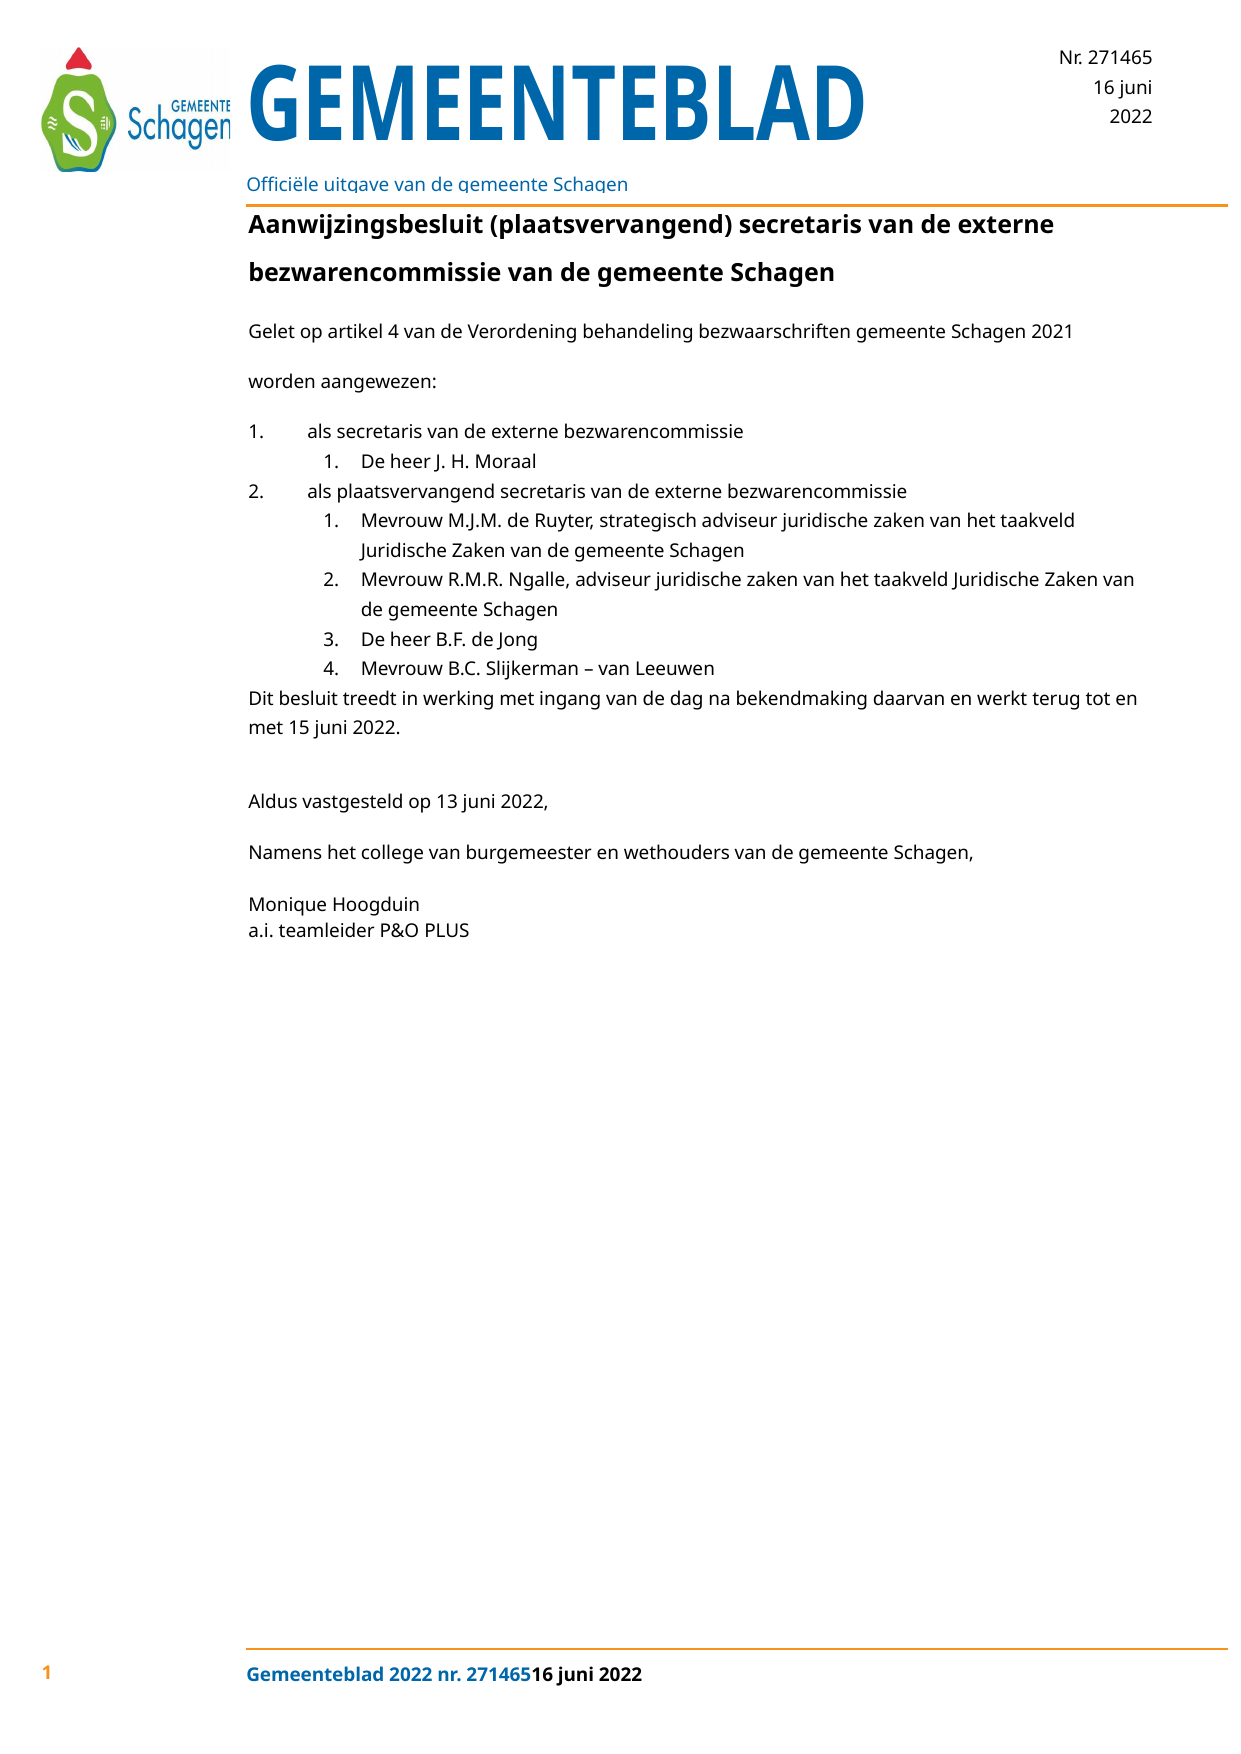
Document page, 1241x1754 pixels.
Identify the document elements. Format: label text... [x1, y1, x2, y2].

text Gelet op artikel 4 van de Verordening behandeling bezwaarschriften gemeente Schagen 2021 [248, 318, 1152, 344]
picture [41, 47, 231, 172]
text Monique Hoogduin [248, 891, 1152, 917]
text Aldus vastgesteld op 13 juni 2022, [248, 788, 1152, 814]
text Namens het college van burgemeester en wethouders van de gemeente Schagen, [248, 839, 1152, 865]
list De heer J. H. Moraal [323, 448, 1152, 474]
list Mevrouw M.J.M. de Ruyter, strategisch adviseur juridische zaken van het taakveld Juridische Zaken van de gemeente Schagen [323, 507, 1152, 563]
list Mevrouw B.C. Slijkerman – van Leeuwen [323, 655, 1152, 681]
list als plaatsvervangend secretaris van de externe bezwarencommissie [248, 478, 1152, 504]
text worden aangewezen: [248, 368, 1152, 394]
list als secretaris van de externe bezwarencommissie [248, 419, 1152, 444]
text a.i. teamleider P&O PLUS [248, 917, 1152, 942]
list De heer B.F. de Jong [323, 626, 1152, 652]
text Dit besluit treedt in werking met ingang van de dag na bekendmaking daarvan en werkt terug tot en met 15 juni 2022. [248, 685, 1152, 740]
text Aanwijzingsbesluit (plaatsvervangend) secretaris van de externe bezwarencommissie van de gemeente Schagen [248, 207, 1152, 288]
list Mevrouw R.M.R. Ngalle, adviseur juridische zaken van het taakveld Juridische Zaken van de gemeente Schagen [323, 567, 1152, 622]
